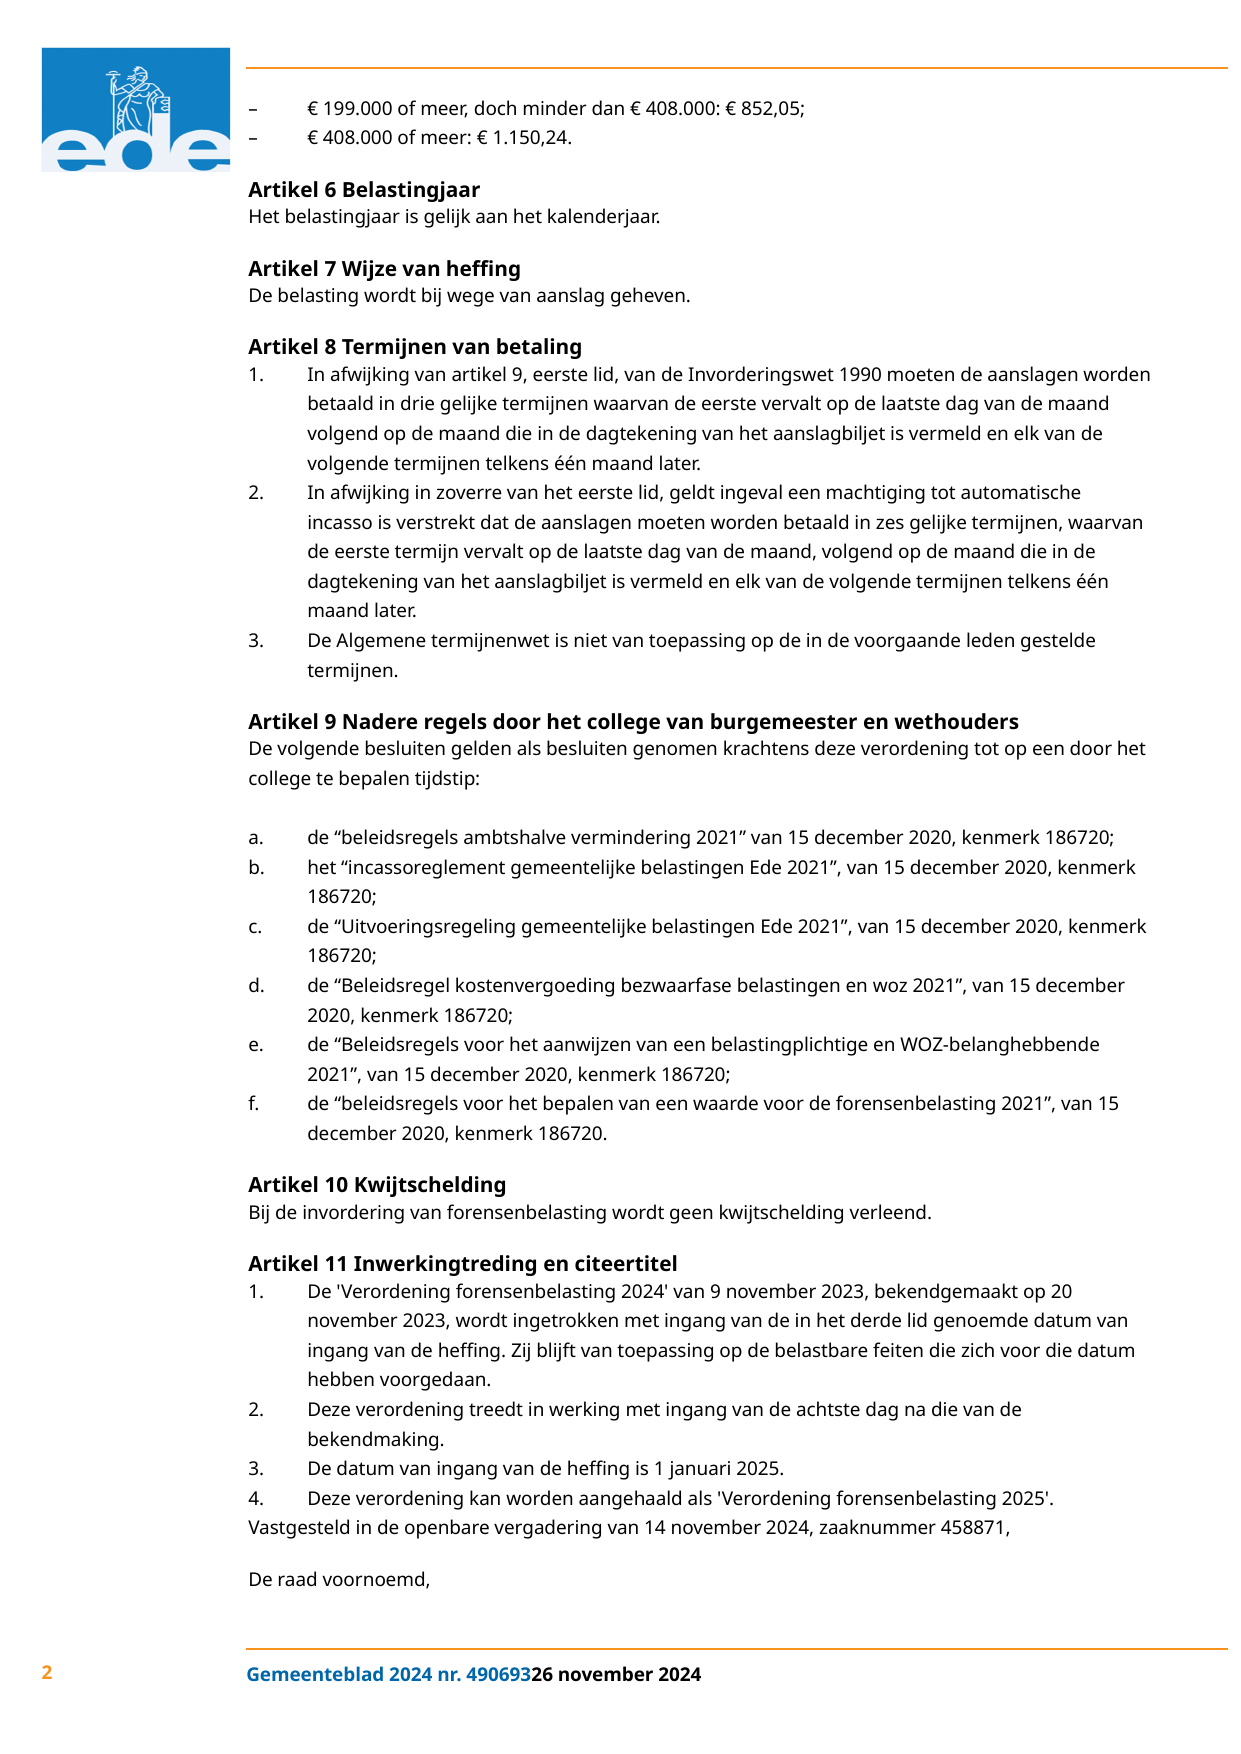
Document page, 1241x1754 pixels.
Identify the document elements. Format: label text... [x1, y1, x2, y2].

text De belasting wordt bij wege van aanslag geheven. [248, 282, 1152, 308]
text Artikel 6 Belastingjaar [248, 175, 1152, 203]
list de “Beleidsregels voor het aanwijzen van een belastingplichtige en WOZ-belanghebbende 2021”, van 15 december 2020, kenmerk 186720; [248, 1031, 1152, 1087]
list € 408.000 of meer: € 1.150,24. [248, 124, 1152, 150]
text Bij de invordering van forensenbelasting wordt geen kwijtschelding verleend. [248, 1199, 1152, 1225]
text De volgende besluiten gelden als besluiten genomen krachtens deze verordening tot op een door het college te bepalen tijdstip: [248, 736, 1152, 791]
text Artikel 8 Termijnen van betaling [248, 332, 1152, 361]
text Artikel 10 Kwijtschelding [248, 1171, 1152, 1199]
list De Algemene termijnenwet is niet van toepassing op de in de voorgaande leden gestelde termijnen. [248, 627, 1152, 682]
text Artikel 9 Nadere regels door het college van burgemeester en wethouders [248, 707, 1152, 736]
list het “incassoreglement gemeentelijke belastingen Ede 2021”, van 15 december 2020, kenmerk 186720; [248, 854, 1152, 909]
picture [41, 47, 231, 172]
list De 'Verordening forensenbelasting 2024' van 9 november 2023, bekendgemaakt op 20 november 2023, wordt ingetrokken met ingang van de in het derde lid genoemde datum van ingang van de heffing. Zij blijft van toepassing op de belastbare feiten die zich voor die datum hebben voorgedaan. [248, 1278, 1152, 1392]
text Vastgesteld in de openbare vergadering van 14 november 2024, zaaknummer 458871, [248, 1514, 1152, 1540]
list de “Beleidsregel kostenvergoeding bezwaarfase belastingen en woz 2021”, van 15 december 2020, kenmerk 186720; [248, 972, 1152, 1028]
list de “beleidsregels voor het bepalen van een waarde voor de forensenbelasting 2021”, van 15 december 2020, kenmerk 186720. [248, 1091, 1152, 1146]
list de “Uitvoeringsregeling gemeentelijke belastingen Ede 2021”, van 15 december 2020, kenmerk 186720; [248, 913, 1152, 968]
list In afwijking van artikel 9, eerste lid, van de Invorderingswet 1990 moeten de aanslagen worden betaald in drie gelijke termijnen waarvan de eerste vervalt op de laatste dag van de maand volgend op de maand die in de dagtekening van het aanslagbiljet is vermeld en elk van de volgende termijnen telkens één maand later. [248, 361, 1152, 475]
text Artikel 11 Inwerkingtreding en citeertitel [248, 1249, 1152, 1278]
list € 199.000 of meer, doch minder dan € 408.000: € 852,05; [248, 95, 1152, 121]
list Deze verordening kan worden aangehaald als 'Verordening forensenbelasting 2025'. [248, 1485, 1152, 1511]
text De raad voornoemd, [248, 1566, 1152, 1592]
list de “beleidsregels ambtshalve vermindering 2021” van 15 december 2020, kenmerk 186720; [248, 824, 1152, 850]
text Artikel 7 Wijze van heffing [248, 254, 1152, 282]
list Deze verordening treedt in werking met ingang van de achtste dag na die van de bekendmaking. [248, 1396, 1152, 1452]
text Het belastingjaar is gelijk aan het kalenderjaar. [248, 203, 1152, 229]
list In afwijking in zoverre van het eerste lid, geldt ingeval een machtiging tot automatische incasso is verstrekt dat de aanslagen moeten worden betaald in zes gelijke termijnen, waarvan de eerste termijn vervalt op de laatste dag van de maand, volgend op de maand die in de dagtekening van het aanslagbiljet is vermeld en elk van de volgende termijnen telkens één maand later. [248, 479, 1152, 623]
list De datum van ingang van de heffing is 1 januari 2025. [248, 1455, 1152, 1481]
